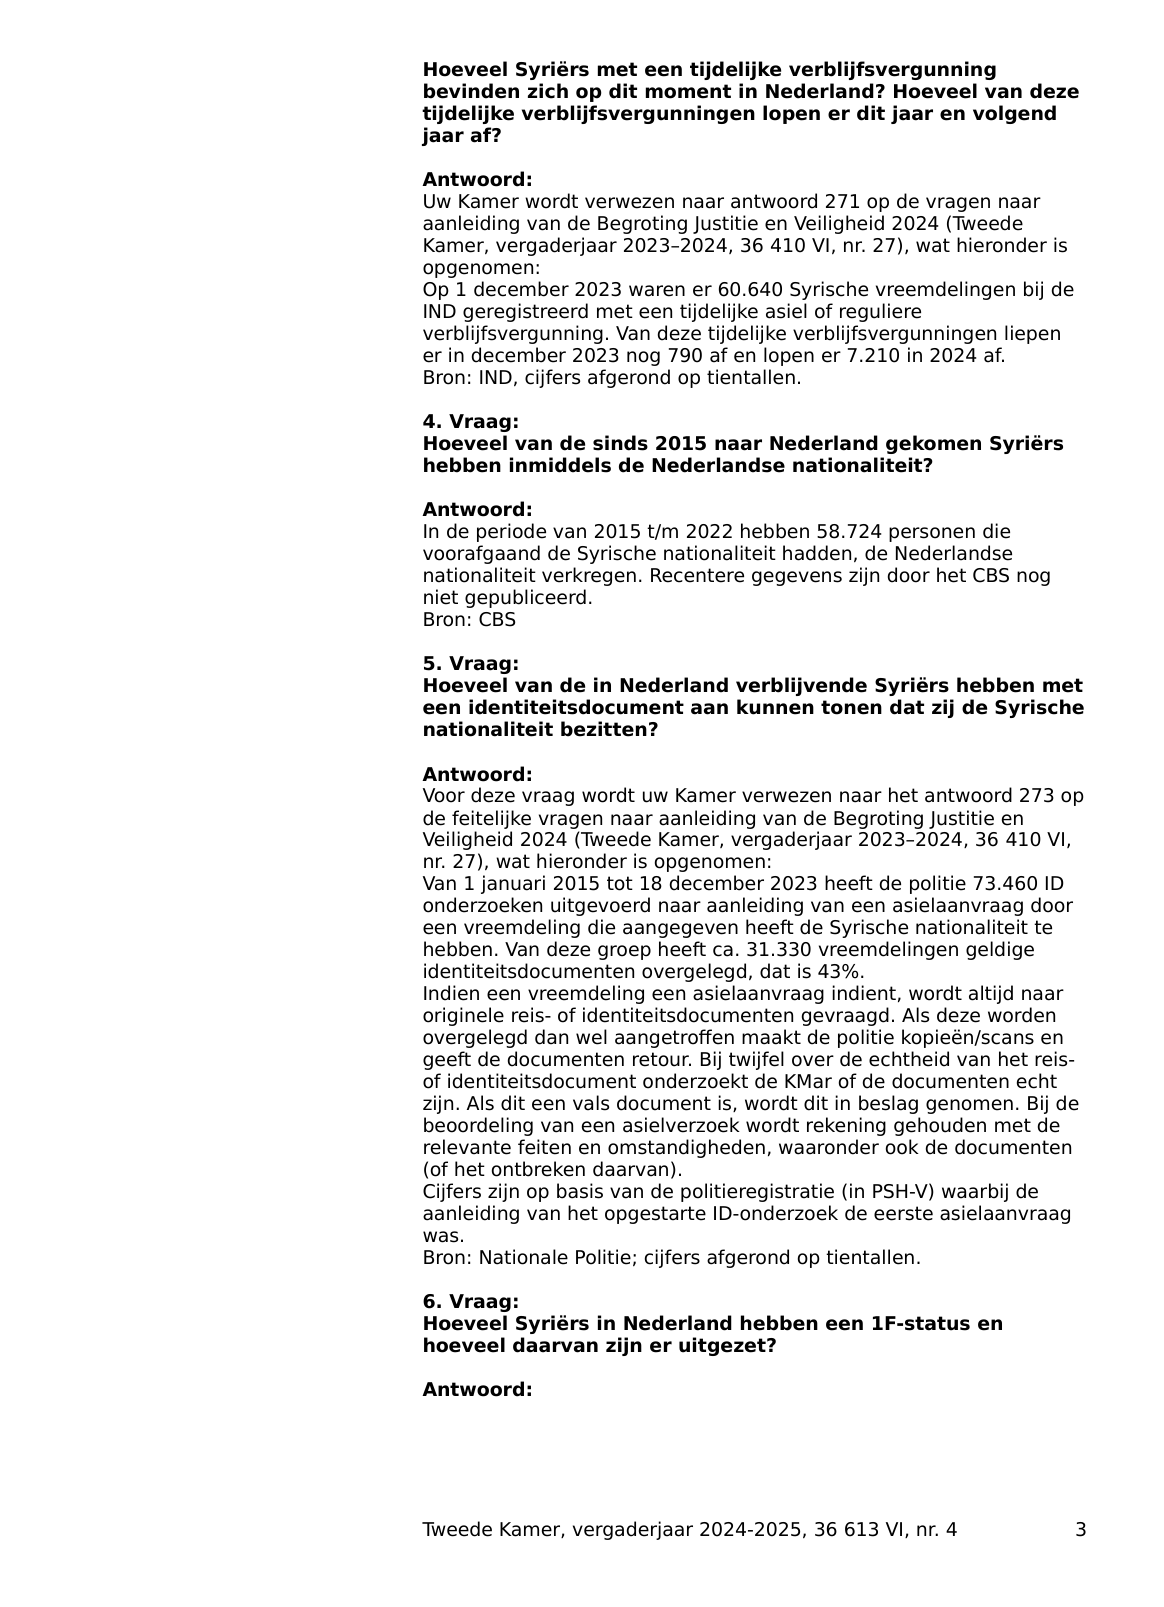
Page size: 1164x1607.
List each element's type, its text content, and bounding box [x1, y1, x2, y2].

text In de periode van 2015 t/m 2022 hebben 58.724 personen die voorafgaand de Syrische nationaliteit hadden, de Nederlandse nationaliteit verkregen. Recentere gegevens zijn door het CBS nog niet gepubliceerd. [422, 521, 1087, 609]
text Hoeveel van de in Nederland verblijvende Syriërs hebben met een identiteitsdocument aan kunnen tonen dat zij de Syrische nationaliteit bezitten? [422, 675, 1087, 741]
text Bron: IND, cijfers afgerond op tientallen. [422, 367, 1087, 389]
text Cijfers zijn op basis van de politieregistratie (in PSH-V) waarbij de aanleiding van het opgestarte ID-onderzoek de eerste asielaanvraag was. [422, 1181, 1087, 1247]
text 5. Vraag: [422, 653, 1087, 675]
text Uw Kamer wordt verwezen naar antwoord 271 op de vragen naar aanleiding van de Begroting Justitie en Veiligheid 2024 (Tweede Kamer, vergaderjaar 2023–2024, 36 410 VI, nr. 27), wat hieronder is opgenomen: [422, 191, 1087, 279]
text Hoeveel van de sinds 2015 naar Nederland gekomen Syriërs hebben inmiddels de Nederlandse nationaliteit? [422, 433, 1087, 477]
text Op 1 december 2023 waren er 60.640 Syrische vreemdelingen bij de IND geregistreerd met een tijdelijke asiel of reguliere verblijfsvergunning. Van deze tijdelijke verblijfsvergunningen liepen er in december 2023 nog 790 af en lopen er 7.210 in 2024 af. [422, 279, 1087, 367]
text Antwoord: [422, 1379, 1087, 1401]
text Voor deze vraag wordt uw Kamer verwezen naar het antwoord 273 op de feitelijke vragen naar aanleiding van de Begroting Justitie en Veiligheid 2024 (Tweede Kamer, vergaderjaar 2023–2024, 36 410 VI, nr. 27), wat hieronder is opgenomen: [422, 785, 1087, 873]
text Indien een vreemdeling een asielaanvraag indient, wordt altijd naar originele reis- of identiteitsdocumenten gevraagd. Als deze worden overgelegd dan wel aangetroffen maakt de politie kopieën/scans en geeft de documenten retour. Bij twijfel over de echtheid van het reis- of identiteitsdocument onderzoekt de KMar of de documenten echt zijn. Als dit een vals document is, wordt dit in beslag genomen. Bij de beoordeling van een asielverzoek wordt rekening gehouden met de relevante feiten en omstandigheden, waaronder ook de documenten (of het ontbreken daarvan). [422, 983, 1087, 1181]
text Antwoord: [422, 763, 1087, 785]
text Antwoord: [422, 499, 1087, 521]
text Bron: Nationale Politie; cijfers afgerond op tientallen. [422, 1247, 1087, 1269]
text Hoeveel Syriërs met een tijdelijke verblijfsvergunning bevinden zich op dit moment in Nederland? Hoeveel van deze tijdelijke verblijfsvergunningen lopen er dit jaar en volgend jaar af? [422, 59, 1087, 147]
text 6. Vraag: [422, 1291, 1087, 1313]
text Van 1 januari 2015 tot 18 december 2023 heeft de politie 73.460 ID onderzoeken uitgevoerd naar aanleiding van een asielaanvraag door een vreemdeling die aangegeven heeft de Syrische nationaliteit te hebben. Van deze groep heeft ca. 31.330 vreemdelingen geldige identiteitsdocumenten overgelegd, dat is 43%. [422, 873, 1087, 983]
text 4. Vraag: [422, 411, 1087, 433]
text Bron: CBS [422, 609, 1087, 631]
text Antwoord: [422, 169, 1087, 191]
text Hoeveel Syriërs in Nederland hebben een 1F-status en hoeveel daarvan zijn er uitgezet? [422, 1313, 1087, 1357]
